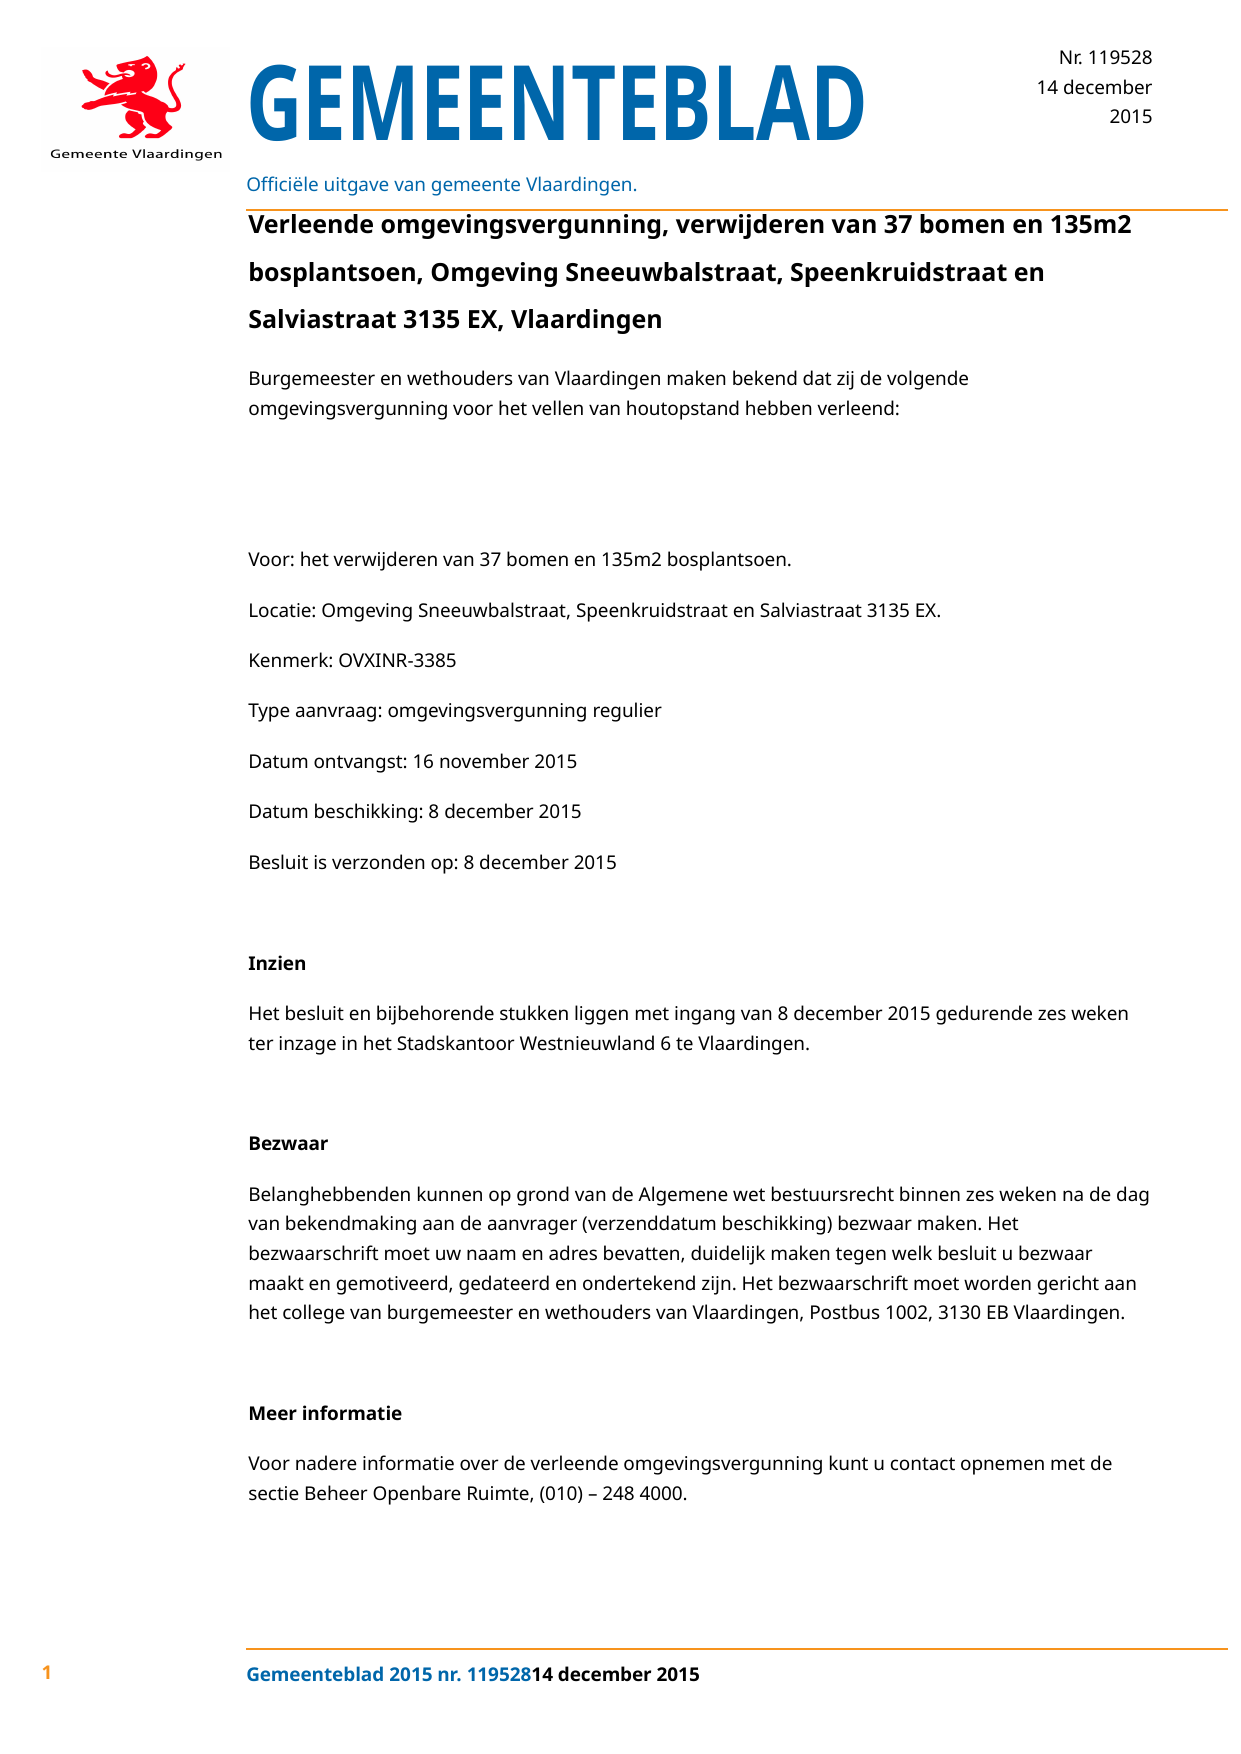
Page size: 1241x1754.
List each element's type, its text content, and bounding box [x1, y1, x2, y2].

text Verleende omgevingsvergunning, verwijderen van 37 bomen en 135m2 bosplantsoen, Omgeving Sneeuwbalstraat, Speenkruidstraat en Salviastraat 3135 EX, Vlaardingen [248, 211, 1152, 336]
picture [41, 47, 231, 172]
text Voor nadere informatie over de verleende omgevingsvergunning kunt u contact opnemen met de sectie Beheer Openbare Ruimte, (010) – 248 4000. [248, 1451, 1152, 1506]
text Kenmerk: OVXINR-3385 [248, 647, 1152, 673]
text Datum ontvangst: 16 november 2015 [248, 748, 1152, 774]
text Inzien [248, 950, 1152, 975]
text Burgemeester en wethouders van Vlaardingen maken bekend dat zij de volgende omgevingsvergunning voor het vellen van houtopstand hebben verleend: [248, 366, 1152, 421]
text Locatie: Omgeving Sneeuwbalstraat, Speenkruidstraat en Salviastraat 3135 EX. [248, 597, 1152, 622]
text Meer informatie [248, 1400, 1152, 1426]
text Het besluit en bijbehorende stukken liggen met ingang van 8 december 2015 gedurende zes weken ter inzage in het Stadskantoor Westnieuwland 6 te Vlaardingen. [248, 1000, 1152, 1055]
text Bezwaar [248, 1131, 1152, 1156]
text Voor: het verwijderen van 37 bomen en 135m2 bosplantsoen. [248, 546, 1152, 572]
text Besluit is verzonden op: 8 december 2015 [248, 849, 1152, 874]
text Type aanvraag: omgevingsvergunning regulier [248, 698, 1152, 723]
text Datum beschikking: 8 december 2015 [248, 798, 1152, 824]
text Belanghebbenden kunnen op grond van de Algemene wet bestuursrecht binnen zes weken na de dag van bekendmaking aan de aanvrager (verzenddatum beschikking) bezwaar maken. Het bezwaarschrift moet uw naam en adres bevatten, duidelijk maken tegen welk besluit u bezwaar maakt en gemotiveerd, gedateerd en ondertekend zijn. Het bezwaarschrift moet worden gericht aan het college van burgemeester en wethouders van Vlaardingen, Postbus 1002, 3130 EB Vlaardingen. [248, 1181, 1152, 1325]
